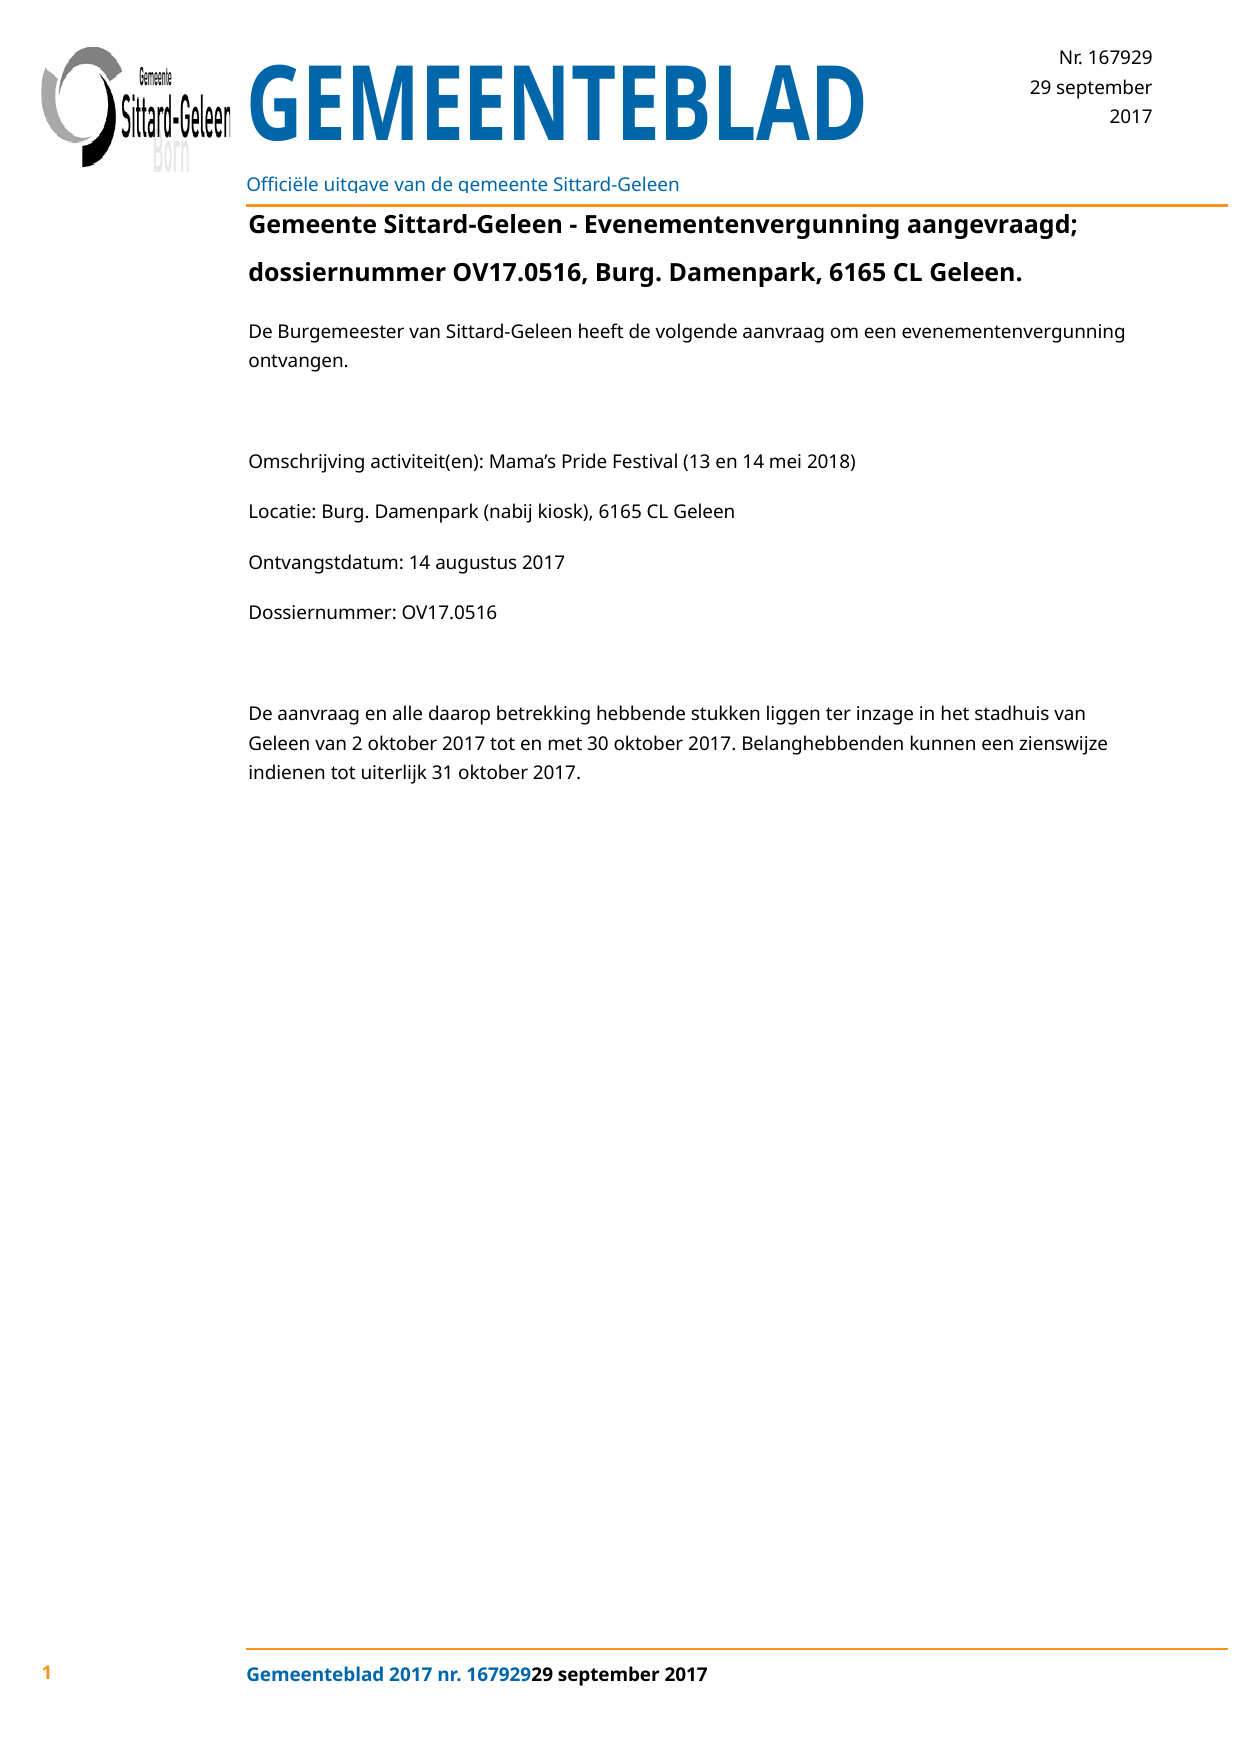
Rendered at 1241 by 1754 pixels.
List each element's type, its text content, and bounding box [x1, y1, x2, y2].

text Ontvangstdatum: 14 augustus 2017 [248, 549, 1152, 575]
text Locatie: Burg. Damenpark (nabij kiosk), 6165 CL Geleen [248, 499, 1152, 524]
text Gemeente Sittard-Geleen - Evenementenvergunning aangevraagd; dossiernummer OV17.0516, Burg. Damenpark, 6165 CL Geleen. [248, 207, 1152, 288]
text De aanvraag en alle daarop betrekking hebbende stukken liggen ter inzage in het stadhuis van Geleen van 2 oktober 2017 tot en met 30 oktober 2017. Belanghebbenden kunnen een zienswijze indienen tot uiterlijk 31 oktober 2017. [248, 700, 1152, 785]
text Dossiernummer: OV17.0516 [248, 599, 1152, 625]
text De Burgemeester van Sittard-Geleen heeft de volgende aanvraag om een evenementenvergunning ontvangen. [248, 318, 1152, 373]
picture [41, 47, 231, 172]
text Omschrijving activiteit(en): Mama’s Pride Festival (13 en 14 mei 2018) [248, 448, 1152, 474]
